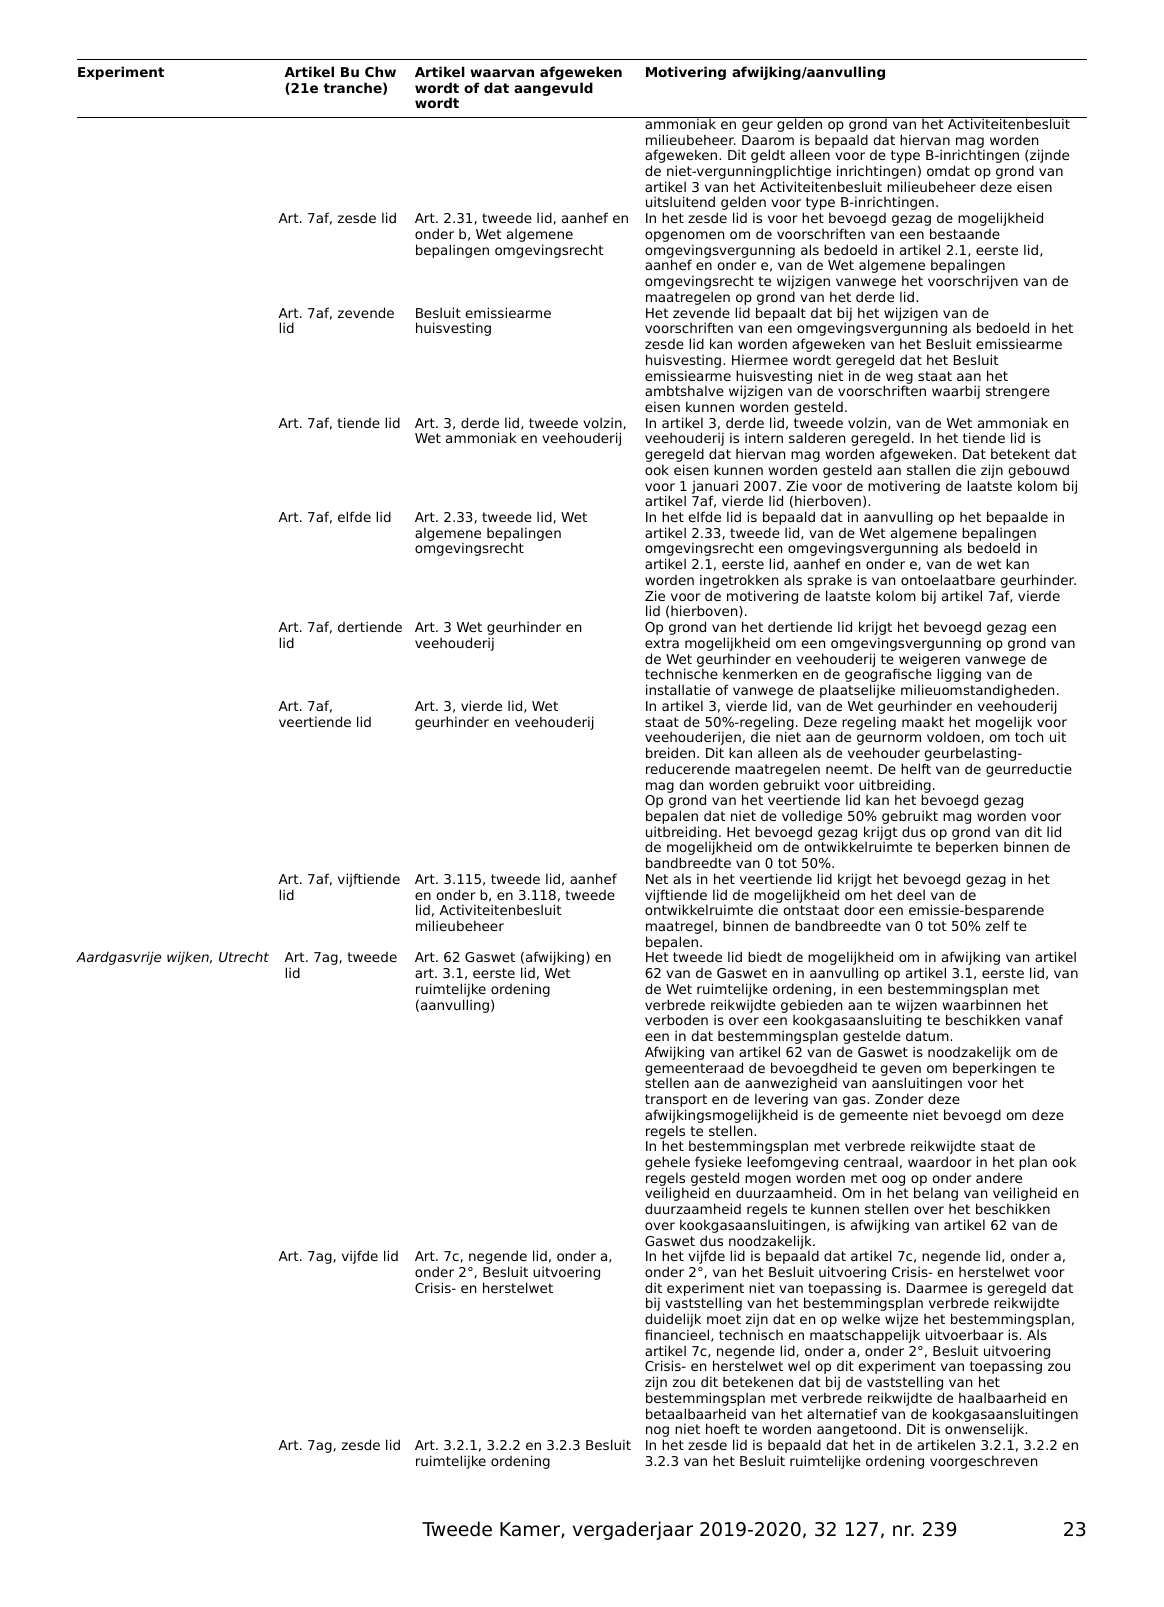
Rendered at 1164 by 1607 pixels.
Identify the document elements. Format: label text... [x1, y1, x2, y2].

table_cell Art. 3.115, tweede lid, aanhef en onder b, en 3.118, tweede lid, Activiteitenbesluit milieubeheer [409, 872, 639, 950]
table_cell Art. 62 Gaswet (afwijking) en art. 3.1, eerste lid, Wet ruimtelijke ordening (aanvulling) [409, 950, 639, 1249]
table_cell In artikel 3, derde lid, tweede volzin, van de Wet ammoniak en veehouderij is intern salderen geregeld. In het tiende lid is geregeld dat hiervan mag worden afgeweken. Dat betekent dat ook eisen kunnen worden gesteld aan stallen die zijn gebouwd voor 1 januari 2007. Zie voor de motivering de laatste kolom bij artikel 7af, vierde lid (hierboven). [639, 416, 1087, 510]
table_cell Net als in het veertiende lid krijgt het bevoegd gezag in het vijftiende lid de mogelijkheid om het deel van de ontwikkelruimte die ontstaat door een emissie-besparende maatregel, binnen de bandbreedte van 0 tot 50% zelf te bepalen. [639, 872, 1087, 950]
table_header Experiment [77, 60, 278, 117]
table_cell Art. 3, vierde lid, Wet geurhinder en veehouderij [409, 699, 639, 872]
table_cell Art. 3, derde lid, tweede volzin, Wet ammoniak en veehouderij [409, 416, 639, 510]
table_cell In het elfde lid is bepaald dat in aanvulling op het bepaalde in artikel 2.33, tweede lid, van de Wet algemene bepalingen omgevingsrecht een omgevingsvergunning als bedoeld in artikel 2.1, eerste lid, aanhef en onder e, van de wet kan worden ingetrokken als sprake is van ontoelaatbare geurhinder. Zie voor de motivering de laatste kolom bij artikel 7af, vierde lid (hierboven). [639, 510, 1087, 620]
table_cell Art. 7af, dertiende lid [278, 620, 408, 699]
table_cell Art. 2.33, tweede lid, Wet algemene bepalingen omgevingsrecht [409, 510, 639, 620]
table_cell Art. 7af, elfde lid [278, 510, 408, 620]
table_cell Art. 7af, tiende lid [278, 416, 408, 510]
table_cell Aardgasvrije wijken, Utrecht [77, 950, 278, 1469]
table_header Motivering afwijking/aanvulling [639, 60, 1087, 117]
table_header Artikel waarvan afgeweken wordt of dat aangevuld wordt [409, 60, 639, 117]
table_cell Besluit emissiearme huisvesting [409, 305, 639, 416]
table_cell Art. 2.31, tweede lid, aanhef en onder b, Wet algemene bepalingen omgevingsrecht [409, 211, 639, 305]
table_cell Art. 7ag, vijfde lid [278, 1249, 408, 1438]
table_cell ammoniak en geur gelden op grond van het Activiteitenbesluit milieubeheer. Daarom is bepaald dat hiervan mag worden afgeweken. Dit geldt alleen voor de type B-inrichtingen (zijnde de niet-vergunningplichtige inrichtingen) omdat op grond van artikel 3 van het Activiteitenbesluit milieubeheer deze eisen uitsluitend gelden voor type B-inrichtingen. [639, 118, 1087, 211]
table_cell Art. 3 Wet geurhinder en veehouderij [409, 620, 639, 699]
table_cell Art. 7af, vijftiende lid [278, 872, 408, 950]
table_cell Art. 7ag, zesde lid [278, 1438, 408, 1469]
table_cell [77, 118, 278, 950]
table_cell [409, 118, 639, 211]
table_cell Art. 3.2.1, 3.2.2 en 3.2.3 Besluit ruimtelijke ordening [409, 1438, 639, 1469]
table_cell Het zevende lid bepaalt dat bij het wijzigen van de voorschriften van een omgevingsvergunning als bedoeld in het zesde lid kan worden afgeweken van het Besluit emissiearme huisvesting. Hiermee wordt geregeld dat het Besluit emissiearme huisvesting niet in de weg staat aan het ambtshalve wijzigen van de voorschriften waarbij strengere eisen kunnen worden gesteld. [639, 305, 1087, 416]
table_cell In het vijfde lid is bepaald dat artikel 7c, negende lid, onder a, onder 2°, van het Besluit uitvoering Crisis- en herstelwet voor dit experiment niet van toepassing is. Daarmee is geregeld dat bij vaststelling van het bestemmingsplan verbrede reikwijdte duidelijk moet zijn dat en op welke wijze het bestemmingsplan, financieel, technisch en maatschappelijk uitvoerbaar is. Als artikel 7c, negende lid, onder a, onder 2°, Besluit uitvoering Crisis- en herstelwet wel op dit experiment van toepassing zou zijn zou dit betekenen dat bij de vaststelling van het bestemmingsplan met verbrede reikwijdte de haalbaarheid en betaalbaarheid van het alternatief van de kookgasaansluitingen nog niet hoeft te worden aangetoond. Dit is onwenselijk. [639, 1249, 1087, 1438]
table_header Artikel Bu Chw (21e tranche) [278, 60, 408, 117]
table_cell In het zesde lid is voor het bevoegd gezag de mogelijkheid opgenomen om de voorschriften van een bestaande omgevingsvergunning als bedoeld in artikel 2.1, eerste lid, aanhef en onder e, van de Wet algemene bepalingen omgevingsrecht te wijzigen vanwege het voorschrijven van de maatregelen op grond van het derde lid. [639, 211, 1087, 305]
table_cell Art. 7ag, tweede lid [278, 950, 408, 1249]
table_cell Art. 7af, zevende lid [278, 305, 408, 416]
table_cell In artikel 3, vierde lid, van de Wet geurhinder en veehouderij staat de 50%-regeling. Deze regeling maakt het mogelijk voor veehouderijen, die niet aan de geurnorm voldoen, om toch uit breiden. Dit kan alleen als de veehouder geurbelasting-reducerende maatregelen neemt. De helft van de geurreductie mag dan worden gebruikt voor uitbreiding. Op grond van het veertiende lid kan het bevoegd gezag bepalen dat niet de volledige 50% gebruikt mag worden voor uitbreiding. Het bevoegd gezag krijgt dus op grond van dit lid de mogelijkheid om de ontwikkelruimte te beperken binnen de bandbreedte van 0 tot 50%. [639, 699, 1087, 872]
table_cell Het tweede lid biedt de mogelijkheid om in afwijking van artikel 62 van de Gaswet en in aanvulling op artikel 3.1, eerste lid, van de Wet ruimtelijke ordening, in een bestemmingsplan met verbrede reikwijdte gebieden aan te wijzen waarbinnen het verboden is over een kookgasaansluiting te beschikken vanaf een in dat bestemmingsplan gestelde datum. Afwijking van artikel 62 van de Gaswet is noodzakelijk om de gemeenteraad de bevoegdheid te geven om beperkingen te stellen aan de aanwezigheid van aansluitingen voor het transport en de levering van gas. Zonder deze afwijkingsmogelijkheid is de gemeente niet bevoegd om deze regels te stellen. In het bestemmingsplan met verbrede reikwijdte staat de gehele fysieke leefomgeving centraal, waardoor in het plan ook regels gesteld mogen worden met oog op onder andere veiligheid en duurzaamheid. Om in het belang van veiligheid en duurzaamheid regels te kunnen stellen over het beschikken over kookgasaansluitingen, is afwijking van artikel 62 van de Gaswet dus noodzakelijk. [639, 950, 1087, 1249]
table_cell Op grond van het dertiende lid krijgt het bevoegd gezag een extra mogelijkheid om een omgevingsvergunning op grond van de Wet geurhinder en veehouderij te weigeren vanwege de technische kenmerken en de geografische ligging van de installatie of vanwege de plaatselijke milieuomstandigheden. [639, 620, 1087, 699]
table_cell Art. 7c, negende lid, onder a, onder 2°, Besluit uitvoering Crisis- en herstelwet [409, 1249, 639, 1438]
table_cell Art. 7af, veertiende lid [278, 699, 408, 872]
table_cell Art. 7af, zesde lid [278, 211, 408, 305]
table_cell [278, 118, 408, 211]
table_cell In het zesde lid is bepaald dat het in de artikelen 3.2.1, 3.2.2 en 3.2.3 van het Besluit ruimtelijke ordening voorgeschreven [639, 1438, 1087, 1469]
